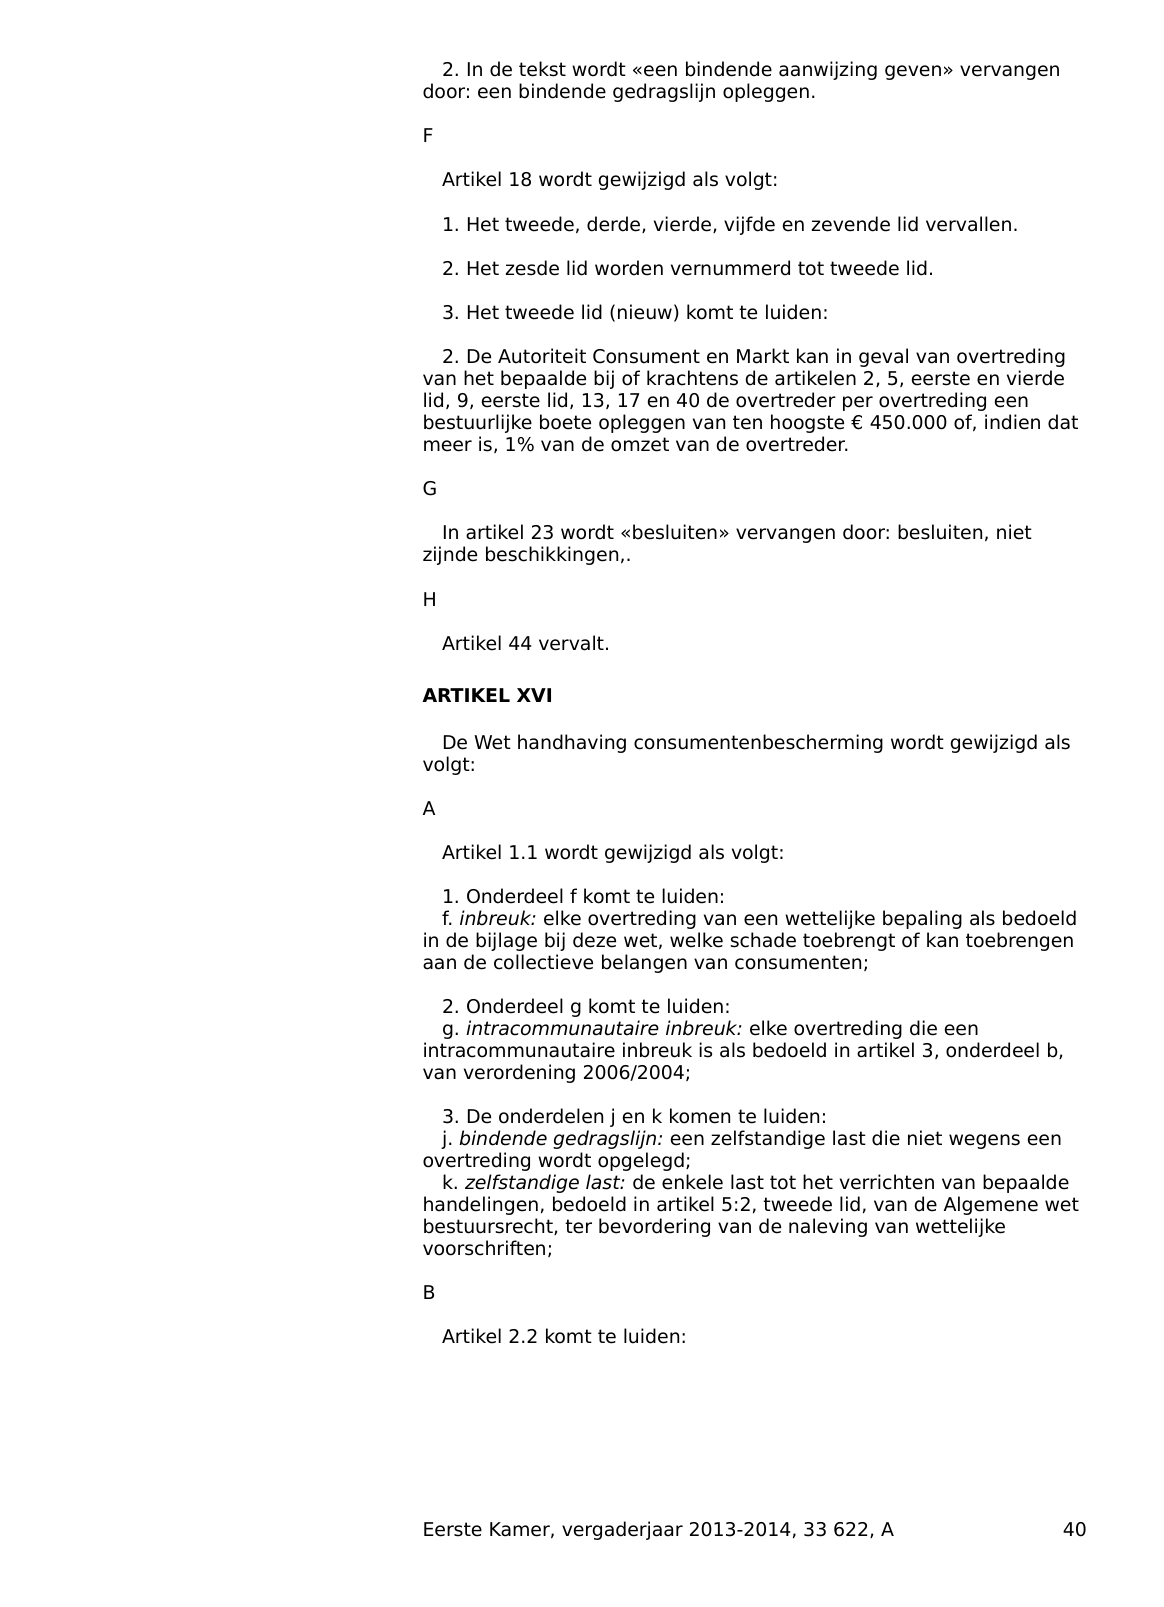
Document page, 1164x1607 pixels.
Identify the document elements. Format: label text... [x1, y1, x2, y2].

text 3. De onderdelen j en k komen te luiden: [422, 1106, 1087, 1128]
text In artikel 23 wordt «besluiten» vervangen door: besluiten, niet zijnde beschikkingen,. [422, 522, 1087, 566]
text 2. In de tekst wordt «een bindende aanwijzing geven» vervangen door: een bindende gedragslijn opleggen. [422, 59, 1087, 103]
text B [422, 1282, 1087, 1304]
text 1. Het tweede, derde, vierde, vijfde en zevende lid vervallen. [422, 213, 1087, 236]
text 2. Het zesde lid worden vernummerd tot tweede lid. [422, 258, 1087, 280]
text f. inbreuk: elke overtreding van een wettelijke bepaling als bedoeld in de bijlage bij deze wet, welke schade toebrengt of kan toebrengen aan de collectieve belangen van consumenten; [422, 908, 1087, 974]
subtitle ARTIKEL XVI [422, 684, 1087, 707]
text G [422, 478, 1087, 500]
text g. intracommunautaire inbreuk: elke overtreding die een intracommunautaire inbreuk is als bedoeld in artikel 3, onderdeel b, van verordening 2006/2004; [422, 1018, 1087, 1084]
text Artikel 2.2 komt te luiden: [422, 1326, 1087, 1348]
text De Wet handhaving consumentenbescherming wordt gewijzigd als volgt: [422, 732, 1087, 776]
text k. zelfstandige last: de enkele last tot het verrichten van bepaalde handelingen, bedoeld in artikel 5:2, tweede lid, van de Algemene wet bestuursrecht, ter bevordering van de naleving van wettelijke voorschriften; [422, 1172, 1087, 1260]
text j. bindende gedragslijn: een zelfstandige last die niet wegens een overtreding wordt opgelegd; [422, 1128, 1087, 1172]
text 1. Onderdeel f komt te luiden: [422, 886, 1087, 908]
text 3. Het tweede lid (nieuw) komt te luiden: [422, 302, 1087, 324]
text Artikel 1.1 wordt gewijzigd als volgt: [422, 842, 1087, 864]
text Artikel 18 wordt gewijzigd als volgt: [422, 169, 1087, 191]
text F [422, 125, 1087, 147]
text A [422, 798, 1087, 820]
text 2. De Autoriteit Consument en Markt kan in geval van overtreding van het bepaalde bij of krachtens de artikelen 2, 5, eerste en vierde lid, 9, eerste lid, 13, 17 en 40 de overtreder per overtreding een bestuurlijke boete opleggen van ten hoogste € 450.000 of, indien dat meer is, 1% van de omzet van de overtreder. [422, 346, 1087, 456]
text Artikel 44 vervalt. [422, 633, 1087, 654]
text 2. Onderdeel g komt te luiden: [422, 996, 1087, 1018]
text H [422, 588, 1087, 610]
